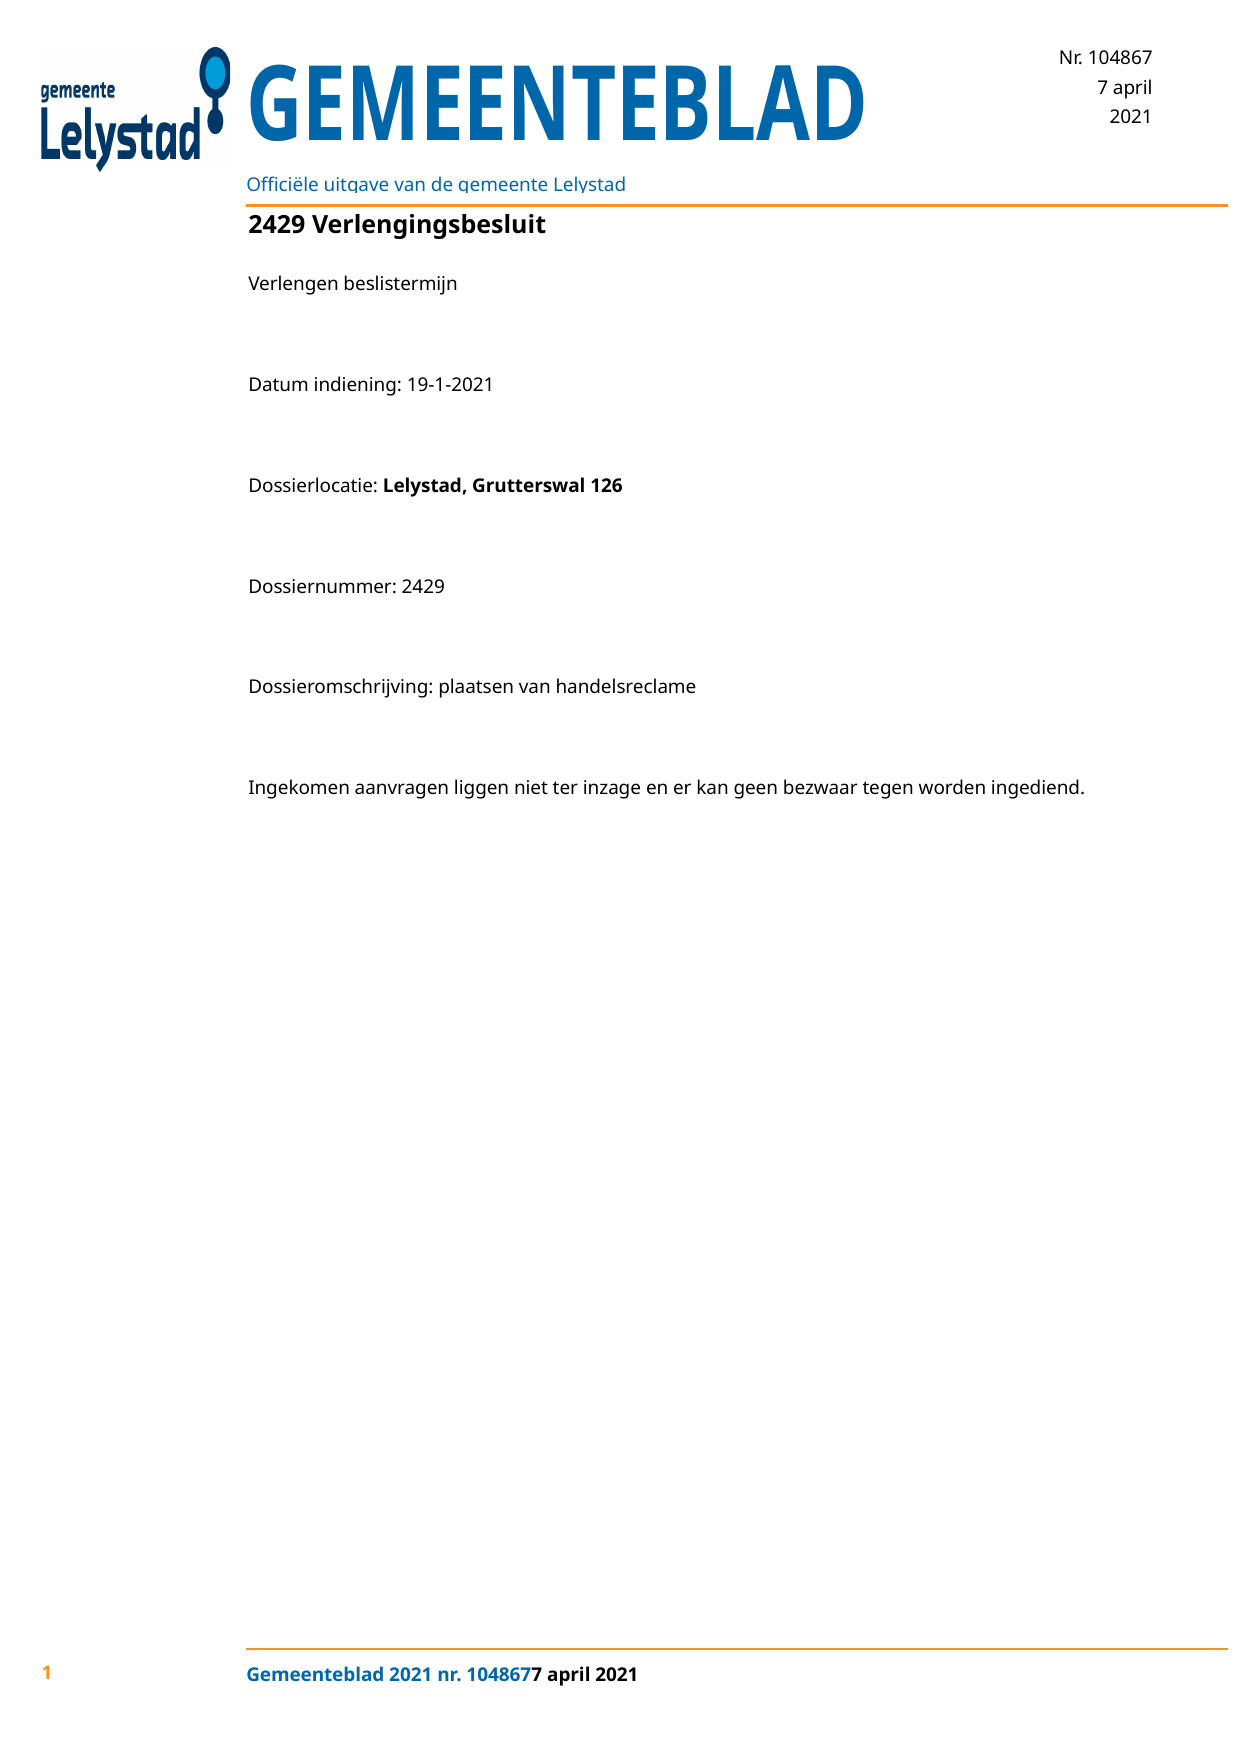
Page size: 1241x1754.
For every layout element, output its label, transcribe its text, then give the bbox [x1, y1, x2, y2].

text Datum indiening: 19-1-2021 [248, 371, 1152, 397]
text 2429 Verlengingsbesluit [248, 207, 1152, 241]
picture [41, 47, 231, 172]
text Dossiernummer: 2429 [248, 573, 1152, 598]
text Verlengen beslistermijn [248, 270, 1152, 296]
text Dossierlocatie: Lelystad, Grutterswal 126 [248, 472, 1152, 498]
text Ingekomen aanvragen liggen niet ter inzage en er kan geen bezwaar tegen worden ingediend. [248, 774, 1152, 800]
text Dossieromschrijving: plaatsen van handelsreclame [248, 674, 1152, 699]
